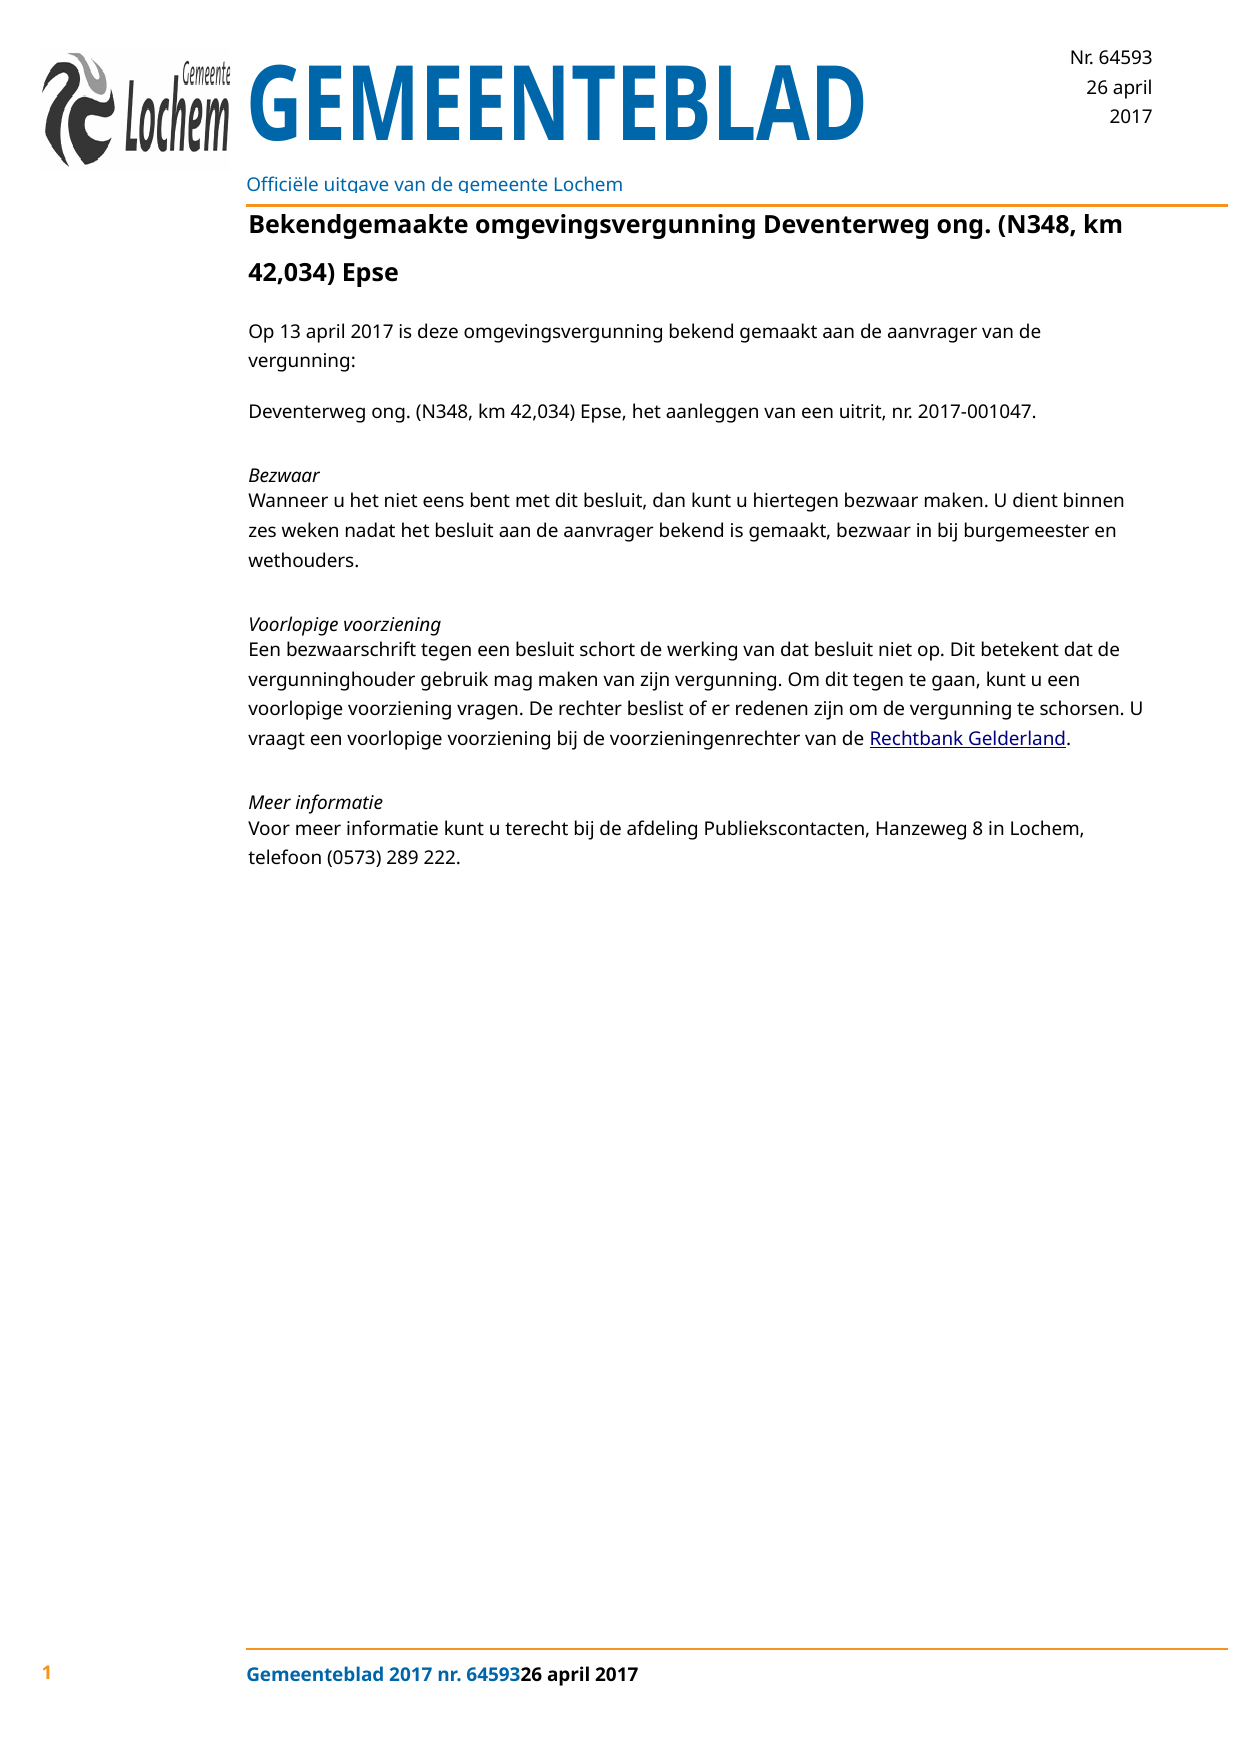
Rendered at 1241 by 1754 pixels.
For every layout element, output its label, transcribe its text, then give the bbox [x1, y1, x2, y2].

text Meer informatie [248, 789, 1152, 815]
text Voor meer informatie kunt u terecht bij de afdeling Publiekscontacten, Hanzeweg 8 in Lochem, telefoon (0573) 289 222. [248, 815, 1152, 870]
text Een bezwaarschrift tegen een besluit schort de werking van dat besluit niet op. Dit betekent dat de vergunninghouder gebruik mag maken van zijn vergunning. Om dit tegen te gaan, kunt u een voorlopige voorziening vragen. De rechter beslist of er redenen zijn om de vergunning te schorsen. U vraagt een voorlopige voorziening bij de voorzieningenrechter van de Rechtbank Gelderland. [248, 636, 1152, 751]
picture [41, 47, 231, 172]
text Op 13 april 2017 is deze omgevingsvergunning bekend gemaakt aan de aanvrager van de vergunning: [248, 318, 1152, 373]
text Voorlopige voorziening [248, 611, 1152, 636]
text Wanneer u het niet eens bent met dit besluit, dan kunt u hiertegen bezwaar maken. U dient binnen zes weken nadat het besluit aan de aanvrager bekend is gemaakt, bezwaar in bij burgemeester en wethouders. [248, 488, 1152, 572]
text Bekendgemaakte omgevingsvergunning Deventerweg ong. (N348, km 42,034) Epse [248, 207, 1152, 288]
text Bezwaar [248, 462, 1152, 488]
text Deventerweg ong. (N348, km 42,034) Epse, het aanleggen van een uitrit, nr. 2017-001047. [248, 398, 1152, 424]
